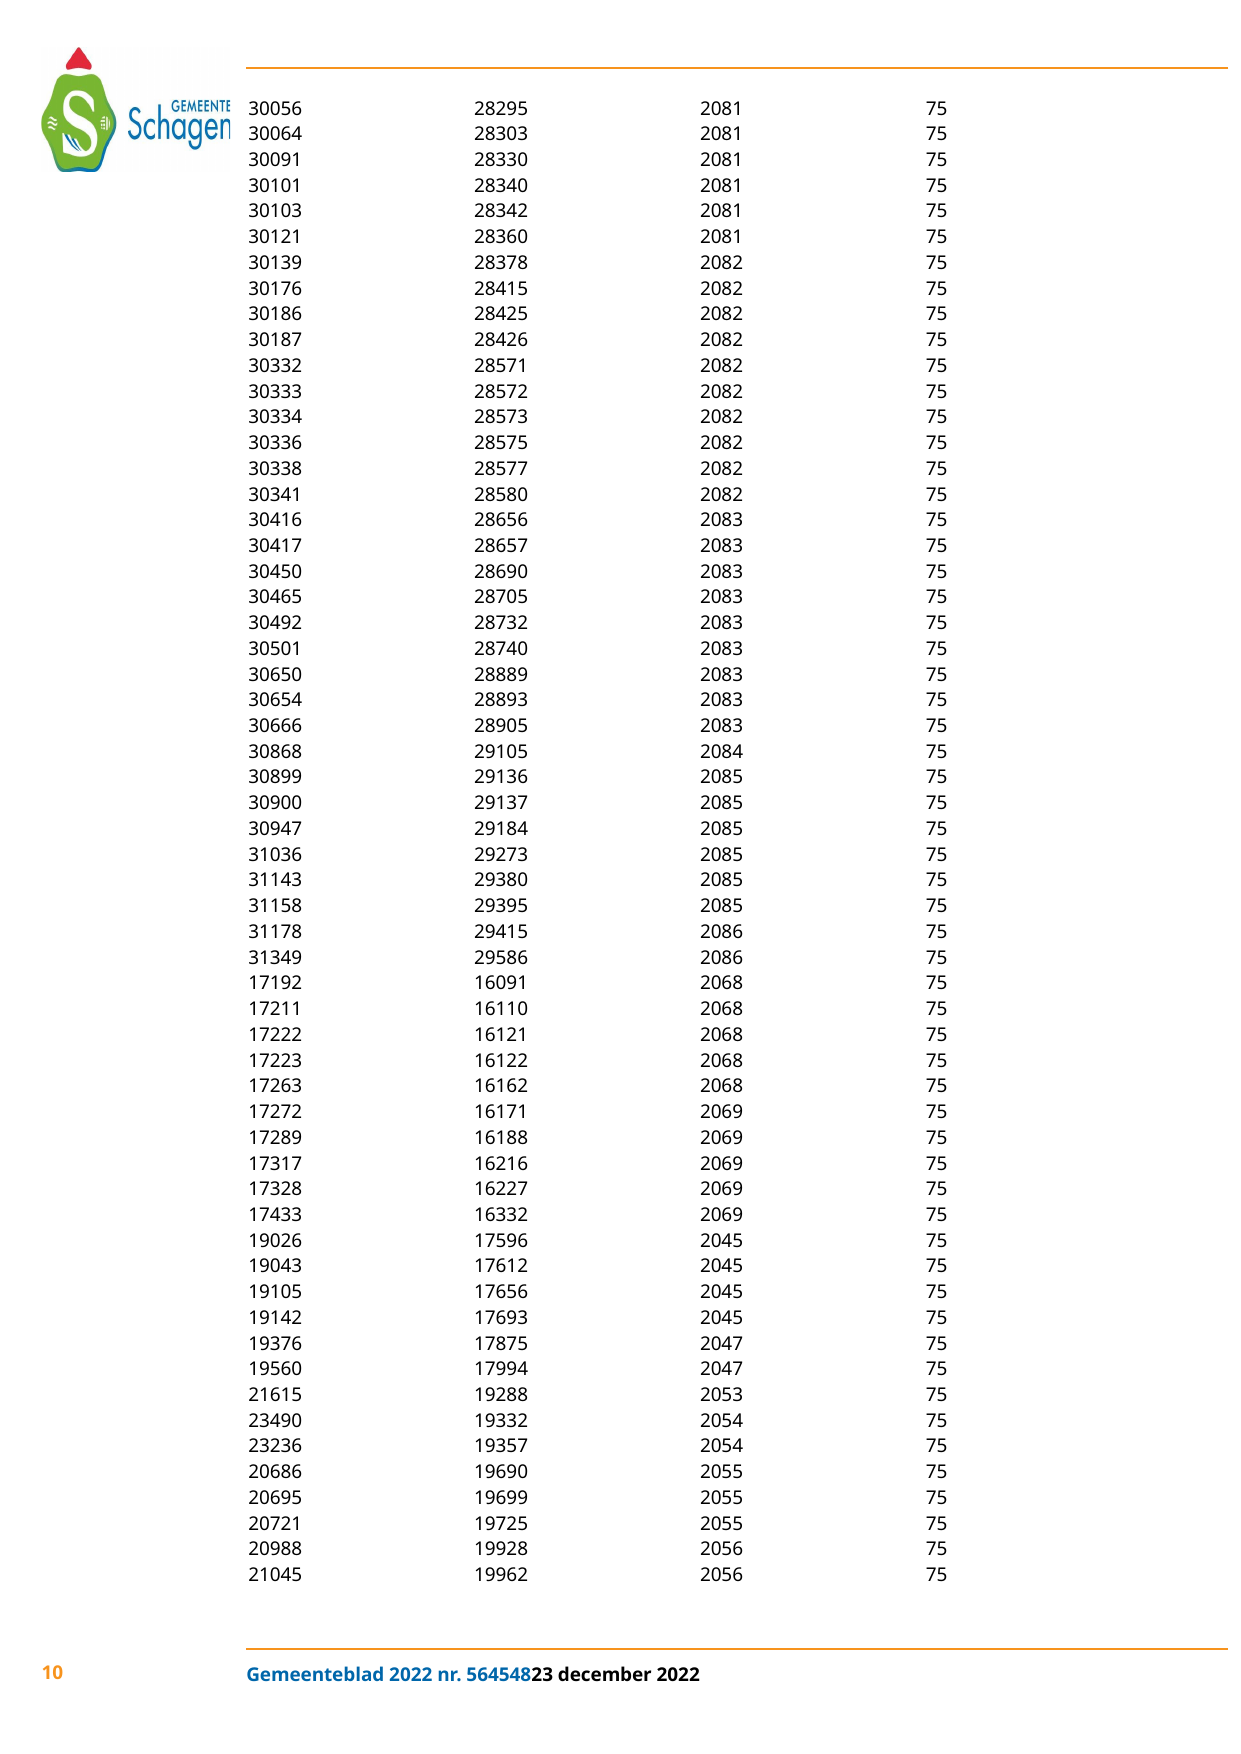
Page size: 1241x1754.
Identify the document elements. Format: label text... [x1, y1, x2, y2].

table_cell 16122 [474, 1047, 700, 1072]
table_cell 17289 [248, 1124, 474, 1150]
table_cell 2083 [700, 635, 926, 661]
table_cell 75 [926, 867, 1152, 892]
table_cell 19332 [474, 1407, 700, 1433]
table_cell 28580 [474, 481, 700, 506]
table_cell 2085 [700, 867, 926, 892]
table_cell 16110 [474, 995, 700, 1021]
table_cell 75 [926, 661, 1152, 687]
table_cell 28740 [474, 635, 700, 661]
table_cell 19725 [474, 1510, 700, 1536]
table_cell 75 [926, 352, 1152, 378]
table_cell 17328 [248, 1175, 474, 1201]
table_cell 28577 [474, 455, 700, 481]
table_cell 19690 [474, 1459, 700, 1484]
table_cell 75 [926, 712, 1152, 738]
table_cell 2086 [700, 944, 926, 969]
table_cell 31036 [248, 841, 474, 867]
table_cell 29415 [474, 918, 700, 944]
table_cell 30492 [248, 609, 474, 635]
table_cell 31178 [248, 918, 474, 944]
table_cell 2085 [700, 815, 926, 841]
table_cell 17693 [474, 1304, 700, 1330]
table_cell 20695 [248, 1484, 474, 1510]
table_cell 29395 [474, 893, 700, 918]
table_cell 2082 [700, 429, 926, 455]
table_cell 29586 [474, 944, 700, 969]
table_cell 2083 [700, 712, 926, 738]
table_cell 2083 [700, 506, 926, 532]
table_cell 2047 [700, 1330, 926, 1356]
table_cell 75 [926, 970, 1152, 995]
table_cell 2045 [700, 1278, 926, 1304]
table_cell 2045 [700, 1253, 926, 1278]
table_cell 2045 [700, 1304, 926, 1330]
table_cell 16171 [474, 1098, 700, 1124]
table_cell 30899 [248, 764, 474, 789]
table_cell 75 [926, 301, 1152, 326]
table_cell 2085 [700, 790, 926, 815]
table_cell 31158 [248, 893, 474, 918]
table_cell 19357 [474, 1433, 700, 1458]
picture [41, 47, 231, 172]
table_cell 28572 [474, 378, 700, 403]
table_cell 29184 [474, 815, 700, 841]
table_cell 75 [926, 1433, 1152, 1458]
table_cell 75 [926, 146, 1152, 172]
table_cell 75 [926, 198, 1152, 223]
table_cell 17433 [248, 1201, 474, 1227]
table_cell 30091 [248, 146, 474, 172]
table_cell 75 [926, 172, 1152, 198]
table_cell 2056 [700, 1561, 926, 1587]
table_cell 19105 [248, 1278, 474, 1304]
table_cell 19026 [248, 1227, 474, 1253]
table_cell 2055 [700, 1484, 926, 1510]
table_cell 16162 [474, 1073, 700, 1098]
table_cell 28889 [474, 661, 700, 687]
table_cell 30868 [248, 738, 474, 764]
table_cell 2082 [700, 249, 926, 275]
table_cell 75 [926, 1304, 1152, 1330]
table_cell 28340 [474, 172, 700, 198]
table_cell 2081 [700, 172, 926, 198]
table_cell 2082 [700, 404, 926, 429]
table_cell 17263 [248, 1073, 474, 1098]
table_cell 2081 [700, 224, 926, 249]
table_cell 75 [926, 609, 1152, 635]
table_cell 75 [926, 1407, 1152, 1433]
table_cell 75 [926, 1356, 1152, 1381]
table_cell 28426 [474, 326, 700, 352]
table_cell 2085 [700, 764, 926, 789]
table_cell 75 [926, 687, 1152, 712]
table_cell 17317 [248, 1150, 474, 1175]
table_cell 28732 [474, 609, 700, 635]
table_cell 28690 [474, 558, 700, 584]
table_cell 19699 [474, 1484, 700, 1510]
table_cell 2081 [700, 146, 926, 172]
table_cell 30654 [248, 687, 474, 712]
table_cell 19928 [474, 1536, 700, 1561]
table_cell 17596 [474, 1227, 700, 1253]
table_cell 75 [926, 995, 1152, 1021]
table_cell 20721 [248, 1510, 474, 1536]
table_cell 2082 [700, 481, 926, 506]
table_cell 16216 [474, 1150, 700, 1175]
table_cell 30650 [248, 661, 474, 687]
table_cell 75 [926, 1253, 1152, 1278]
table_cell 19376 [248, 1330, 474, 1356]
table_cell 2053 [700, 1381, 926, 1407]
table_cell 75 [926, 1484, 1152, 1510]
table_cell 2068 [700, 1073, 926, 1098]
table_cell 2054 [700, 1407, 926, 1433]
table_cell 2081 [700, 121, 926, 146]
table_cell 75 [926, 121, 1152, 146]
table_cell 30417 [248, 532, 474, 558]
table_cell 2047 [700, 1356, 926, 1381]
table_cell 16188 [474, 1124, 700, 1150]
table_cell 30176 [248, 275, 474, 301]
table_cell 19962 [474, 1561, 700, 1587]
table_cell 17656 [474, 1278, 700, 1304]
table_cell 17211 [248, 995, 474, 1021]
table_cell 75 [926, 1124, 1152, 1150]
table_cell 75 [926, 893, 1152, 918]
table_cell 30332 [248, 352, 474, 378]
table_cell 30121 [248, 224, 474, 249]
table_cell 31349 [248, 944, 474, 969]
table_cell 2045 [700, 1227, 926, 1253]
table_cell 30064 [248, 121, 474, 146]
table_cell 2082 [700, 455, 926, 481]
table_cell 2068 [700, 1047, 926, 1072]
table_cell 2069 [700, 1124, 926, 1150]
table_cell 75 [926, 481, 1152, 506]
table_cell 2083 [700, 609, 926, 635]
table_cell 30450 [248, 558, 474, 584]
table_cell 17192 [248, 970, 474, 995]
table_cell 2081 [700, 95, 926, 121]
table_cell 16332 [474, 1201, 700, 1227]
table_cell 17994 [474, 1356, 700, 1381]
table_cell 2081 [700, 198, 926, 223]
table_cell 19142 [248, 1304, 474, 1330]
table_cell 31143 [248, 867, 474, 892]
table_cell 30103 [248, 198, 474, 223]
table_cell 75 [926, 815, 1152, 841]
table_cell 30947 [248, 815, 474, 841]
table_cell 21045 [248, 1561, 474, 1587]
table_cell 75 [926, 1510, 1152, 1536]
table_cell 30416 [248, 506, 474, 532]
table_cell 30139 [248, 249, 474, 275]
table_cell 75 [926, 1098, 1152, 1124]
table_cell 2083 [700, 558, 926, 584]
table_cell 75 [926, 326, 1152, 352]
table_cell 30187 [248, 326, 474, 352]
table_cell 2082 [700, 352, 926, 378]
table_cell 75 [926, 532, 1152, 558]
table_cell 75 [926, 506, 1152, 532]
table_cell 75 [926, 1278, 1152, 1304]
table_cell 2082 [700, 301, 926, 326]
table_cell 16121 [474, 1021, 700, 1047]
table_cell 75 [926, 584, 1152, 609]
table_cell 20988 [248, 1536, 474, 1561]
table_cell 2056 [700, 1536, 926, 1561]
table_cell 28657 [474, 532, 700, 558]
table_cell 30900 [248, 790, 474, 815]
table_cell 17223 [248, 1047, 474, 1072]
table_cell 75 [926, 944, 1152, 969]
table_cell 75 [926, 841, 1152, 867]
table_cell 75 [926, 378, 1152, 403]
table_cell 75 [926, 404, 1152, 429]
table_cell 2082 [700, 326, 926, 352]
table_cell 16091 [474, 970, 700, 995]
table_cell 75 [926, 1561, 1152, 1587]
table_cell 2086 [700, 918, 926, 944]
table_cell 30501 [248, 635, 474, 661]
table_cell 30341 [248, 481, 474, 506]
table_cell 2085 [700, 893, 926, 918]
table_cell 2083 [700, 661, 926, 687]
table_cell 2084 [700, 738, 926, 764]
table_cell 28893 [474, 687, 700, 712]
table_cell 75 [926, 918, 1152, 944]
table_cell 75 [926, 95, 1152, 121]
table_cell 17875 [474, 1330, 700, 1356]
table_cell 23236 [248, 1433, 474, 1458]
table_cell 30333 [248, 378, 474, 403]
table_cell 28303 [474, 121, 700, 146]
table_cell 2055 [700, 1510, 926, 1536]
table_cell 75 [926, 764, 1152, 789]
table_cell 29273 [474, 841, 700, 867]
table_cell 17222 [248, 1021, 474, 1047]
table_cell 75 [926, 1330, 1152, 1356]
table_cell 30056 [248, 95, 474, 121]
table_cell 2069 [700, 1098, 926, 1124]
table_cell 28705 [474, 584, 700, 609]
table_cell 2083 [700, 532, 926, 558]
table_cell 19288 [474, 1381, 700, 1407]
table_cell 19043 [248, 1253, 474, 1278]
table_cell 28295 [474, 95, 700, 121]
table_cell 2083 [700, 584, 926, 609]
table_cell 17272 [248, 1098, 474, 1124]
table_cell 75 [926, 790, 1152, 815]
table_cell 2068 [700, 970, 926, 995]
table_cell 20686 [248, 1459, 474, 1484]
table_cell 2054 [700, 1433, 926, 1458]
table_cell 21615 [248, 1381, 474, 1407]
table_cell 29380 [474, 867, 700, 892]
table_cell 30101 [248, 172, 474, 198]
table_cell 29105 [474, 738, 700, 764]
table_cell 16227 [474, 1175, 700, 1201]
table_cell 28656 [474, 506, 700, 532]
table_cell 75 [926, 249, 1152, 275]
table_cell 2083 [700, 687, 926, 712]
table_cell 75 [926, 455, 1152, 481]
table_cell 75 [926, 224, 1152, 249]
table_cell 75 [926, 1381, 1152, 1407]
table_cell 75 [926, 738, 1152, 764]
table_cell 30338 [248, 455, 474, 481]
table_cell 75 [926, 275, 1152, 301]
table_cell 28360 [474, 224, 700, 249]
table_cell 29137 [474, 790, 700, 815]
table_cell 2069 [700, 1175, 926, 1201]
table_cell 75 [926, 1073, 1152, 1098]
table_cell 28425 [474, 301, 700, 326]
table_cell 28415 [474, 275, 700, 301]
table_cell 29136 [474, 764, 700, 789]
table_cell 75 [926, 1459, 1152, 1484]
table_cell 75 [926, 1536, 1152, 1561]
table_cell 28573 [474, 404, 700, 429]
table_cell 75 [926, 635, 1152, 661]
table_cell 2069 [700, 1150, 926, 1175]
table_cell 75 [926, 1047, 1152, 1072]
table_cell 30186 [248, 301, 474, 326]
table_cell 75 [926, 1227, 1152, 1253]
table_cell 28378 [474, 249, 700, 275]
table_cell 17612 [474, 1253, 700, 1278]
table_cell 2082 [700, 275, 926, 301]
table_cell 28330 [474, 146, 700, 172]
table_cell 30666 [248, 712, 474, 738]
table_cell 23490 [248, 1407, 474, 1433]
table_cell 2085 [700, 841, 926, 867]
table_cell 75 [926, 1175, 1152, 1201]
table_cell 75 [926, 1150, 1152, 1175]
table_cell 2068 [700, 995, 926, 1021]
table_cell 75 [926, 1021, 1152, 1047]
table_cell 19560 [248, 1356, 474, 1381]
table_cell 2069 [700, 1201, 926, 1227]
table_cell 30465 [248, 584, 474, 609]
table_cell 30334 [248, 404, 474, 429]
table_cell 2055 [700, 1459, 926, 1484]
table_cell 2068 [700, 1021, 926, 1047]
table_cell 28905 [474, 712, 700, 738]
table_cell 28342 [474, 198, 700, 223]
table_cell 75 [926, 558, 1152, 584]
table_cell 75 [926, 429, 1152, 455]
table_cell 28571 [474, 352, 700, 378]
table_cell 75 [926, 1201, 1152, 1227]
table_cell 2082 [700, 378, 926, 403]
table_cell 28575 [474, 429, 700, 455]
table_cell 30336 [248, 429, 474, 455]
